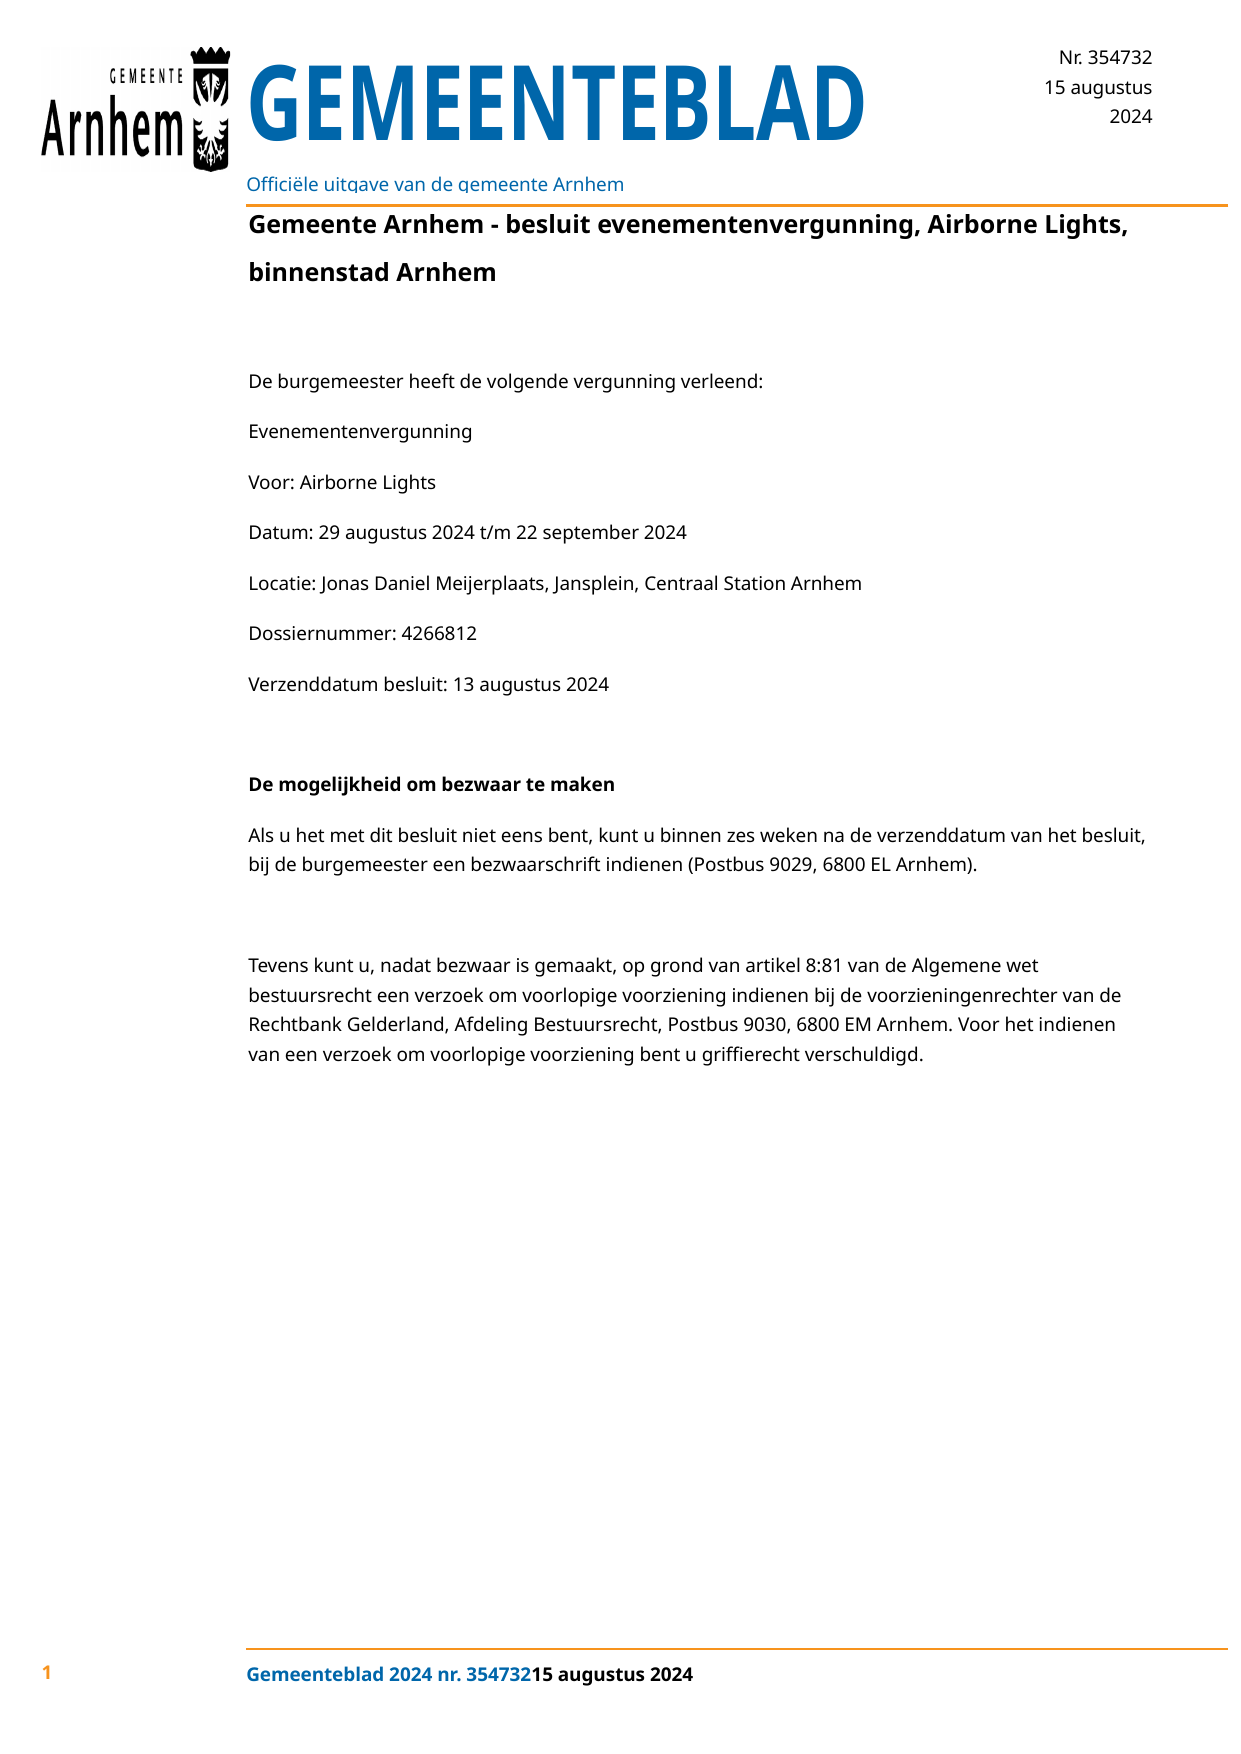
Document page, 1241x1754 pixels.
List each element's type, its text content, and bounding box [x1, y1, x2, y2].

text Locatie: Jonas Daniel Meijerplaats, Jansplein, Centraal Station Arnhem [248, 570, 1152, 596]
text Evenementenvergunning [248, 419, 1152, 444]
picture [41, 47, 231, 172]
text Voor: Airborne Lights [248, 469, 1152, 495]
text Verzenddatum besluit: 13 augustus 2024 [248, 671, 1152, 697]
text De mogelijkheid om bezwaar te maken [248, 772, 1152, 797]
text Tevens kunt u, nadat bezwaar is gemaakt, op grond van artikel 8:81 van de Algemene wet bestuursrecht een verzoek om voorlopige voorziening indienen bij de voorzieningenrechter van de Rechtbank Gelderland, Afdeling Bestuursrecht, Postbus 9030, 6800 EM Arnhem. Voor het indienen van een verzoek om voorlopige voorziening bent u griffierecht verschuldigd. [248, 952, 1152, 1067]
text De burgemeester heeft de volgende vergunning verleend: [248, 368, 1152, 394]
text Datum: 29 augustus 2024 t/m 22 september 2024 [248, 519, 1152, 545]
text Als u het met dit besluit niet eens bent, kunt u binnen zes weken na de verzenddatum van het besluit, bij de burgemeester een bezwaarschrift indienen (Postbus 9029, 6800 EL Arnhem). [248, 822, 1152, 877]
text Gemeente Arnhem - besluit evenementenvergunning, Airborne Lights, binnenstad Arnhem [248, 207, 1152, 288]
text Dossiernummer: 4266812 [248, 620, 1152, 646]
